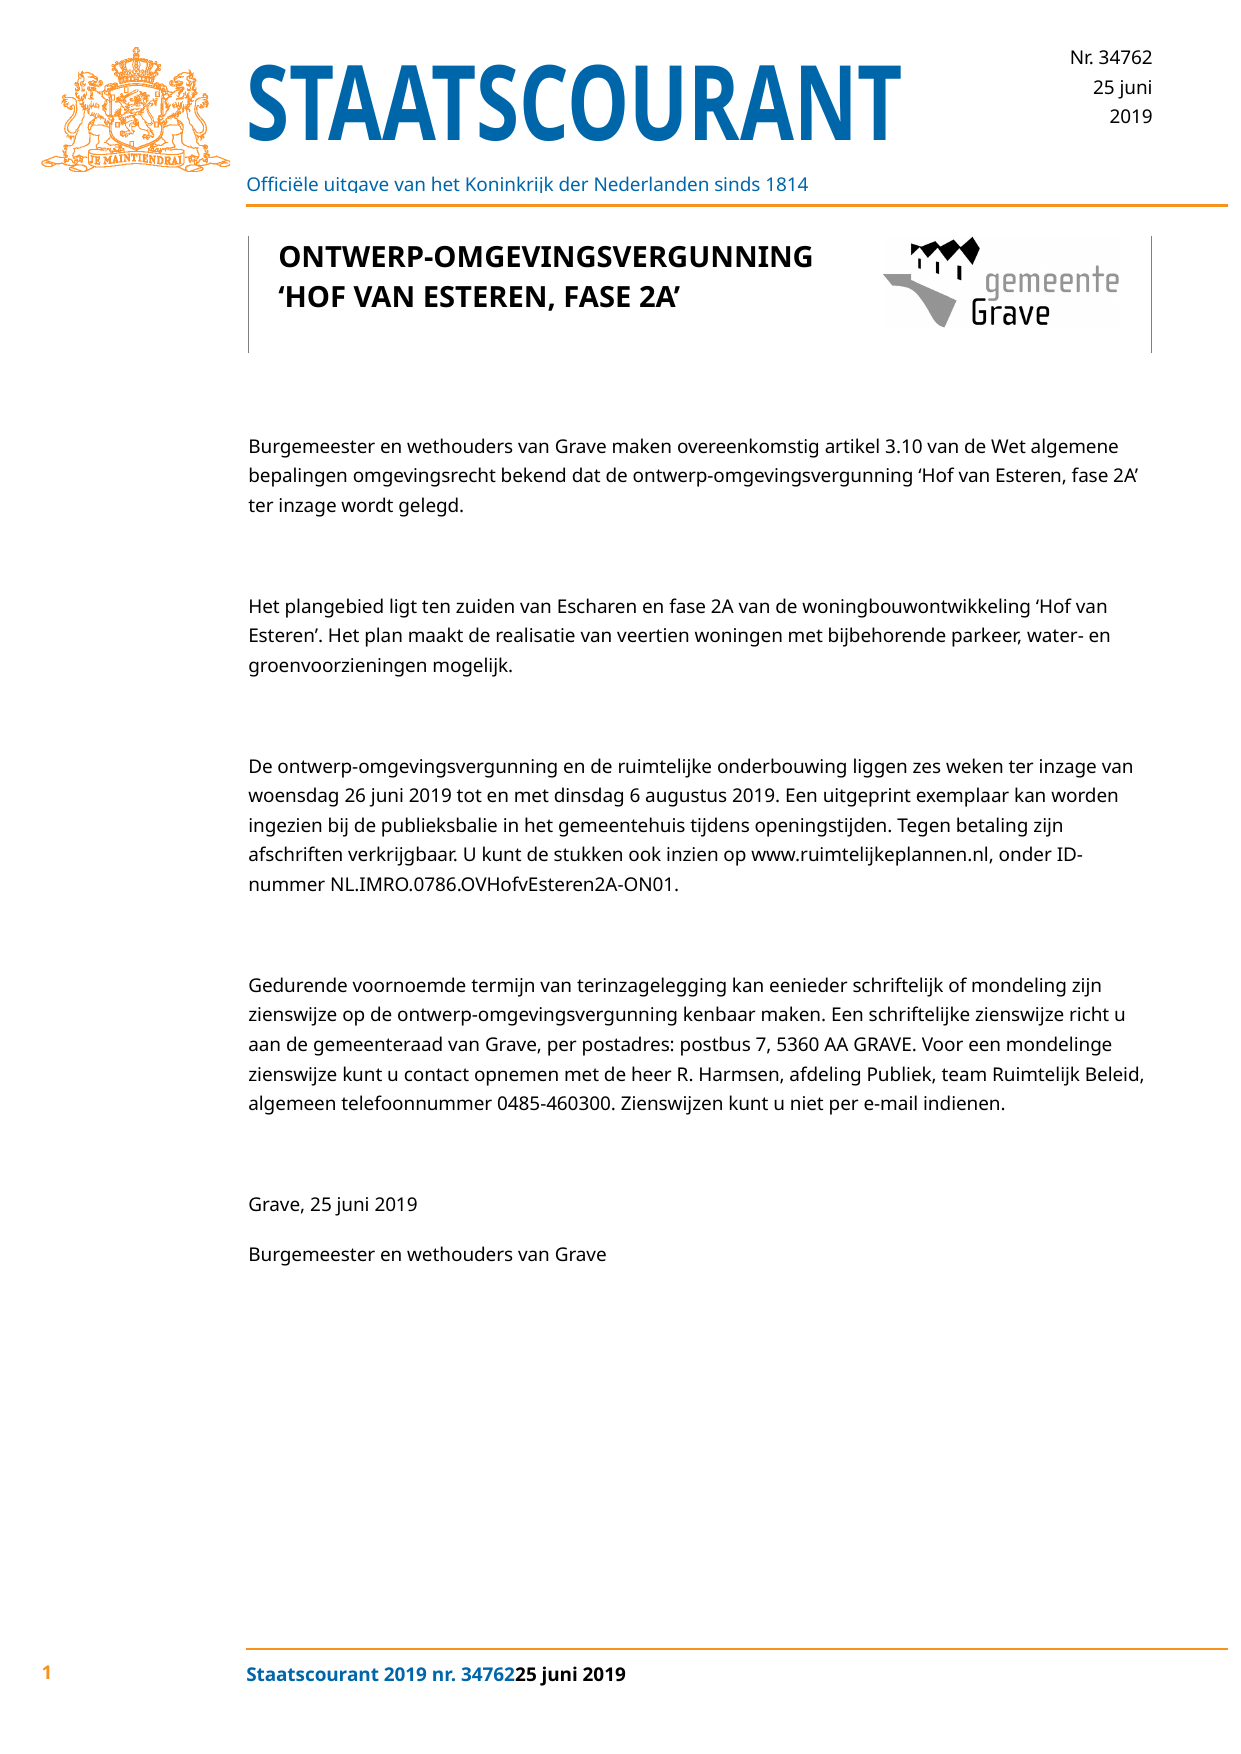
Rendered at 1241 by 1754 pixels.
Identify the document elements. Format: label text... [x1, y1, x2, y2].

table_header [850, 236, 1151, 353]
text Grave, 25 juni 2019 [248, 1191, 1152, 1217]
table_header ONTWERP-OMGEVINGSVERGUNNING ‘HOF VAN ESTEREN, FASE 2A’ [249, 236, 850, 353]
text Gedurende voornoemde termijn van terinzagelegging kan eenieder schriftelijk of mondeling zijn zienswijze op de ontwerp-omgevingsvergunning kenbaar maken. Een schriftelijke zienswijze richt u aan de gemeenteraad van Grave, per postadres: postbus 7, 5360 AA GRAVE. Voor een mondelinge zienswijze kunt u contact opnemen met de heer R. Harmsen, afdeling Publiek, team Ruimtelijk Beleid, algemeen telefoonnummer 0485-460300. Zienswijzen kunt u niet per e-mail indienen. [248, 972, 1152, 1116]
text Burgemeester en wethouders van Grave maken overeenkomstig artikel 3.10 van de Wet algemene bepalingen omgevingsrecht bekend dat de ontwerp-omgevingsvergunning ‘Hof van Esteren, fase 2A’ ter inzage wordt gelegd. [248, 433, 1152, 518]
text Burgemeester en wethouders van Grave [248, 1242, 1152, 1267]
picture [41, 47, 231, 172]
picture [882, 236, 1119, 328]
text De ontwerp-omgevingsvergunning en de ruimtelijke onderbouwing liggen zes weken ter inzage van woensdag 26 juni 2019 tot en met dinsdag 6 augustus 2019. Een uitgeprint exemplaar kan worden ingezien bij de publieksbalie in het gemeentehuis tijdens openingstijden. Tegen betaling zijn afschriften verkrijgbaar. U kunt de stukken ook inzien op www.ruimtelijkeplannen.nl, onder ID-nummer NL.IMRO.0786.OVHofvEsteren2A-ON01. [248, 753, 1152, 897]
text Het plangebied ligt ten zuiden van Escharen en fase 2A van de woningbouwontwikkeling ‘Hof van Esteren’. Het plan maakt de realisatie van veertien woningen met bijbehorende parkeer, water- en groenvoorzieningen mogelijk. [248, 593, 1152, 678]
